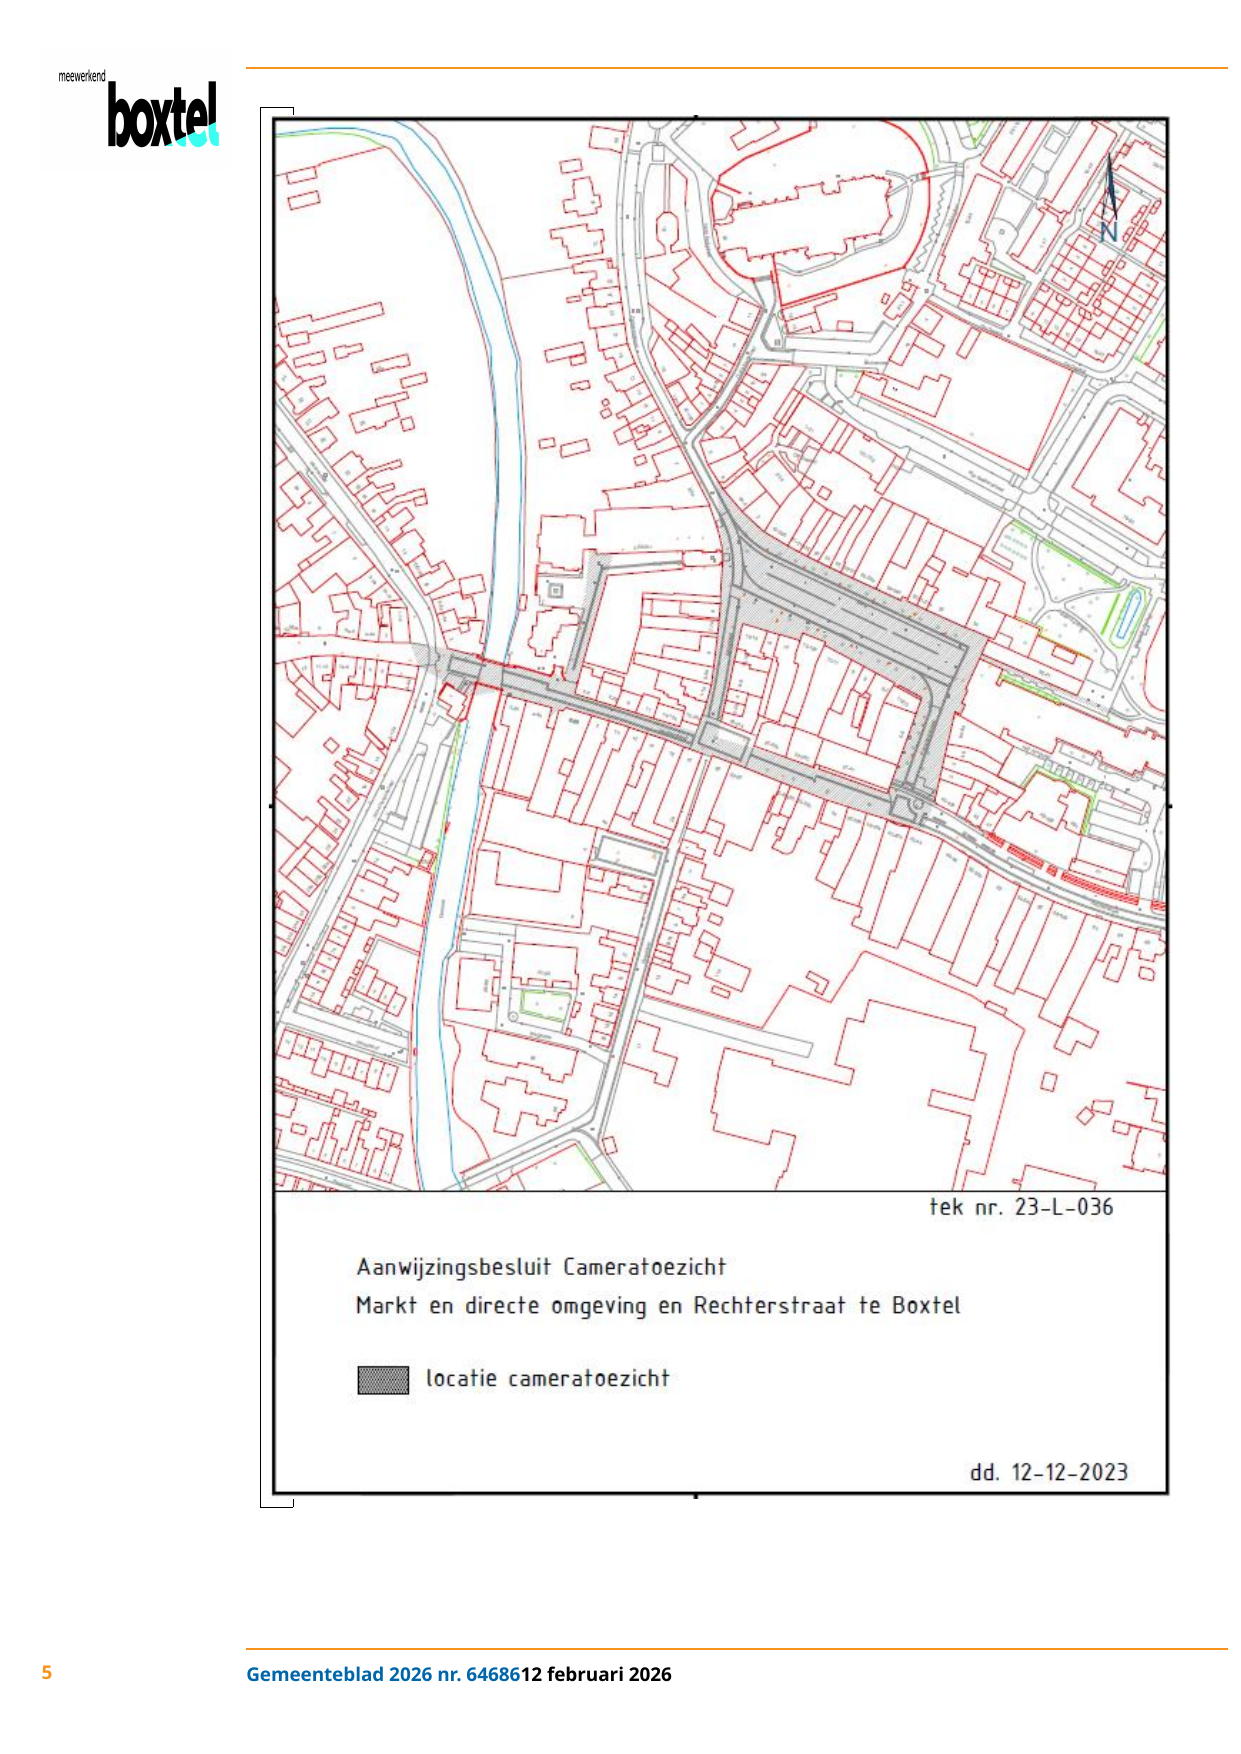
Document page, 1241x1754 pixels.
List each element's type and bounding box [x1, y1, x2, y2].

picture [41, 47, 231, 172]
picture [268, 115, 1173, 1499]
